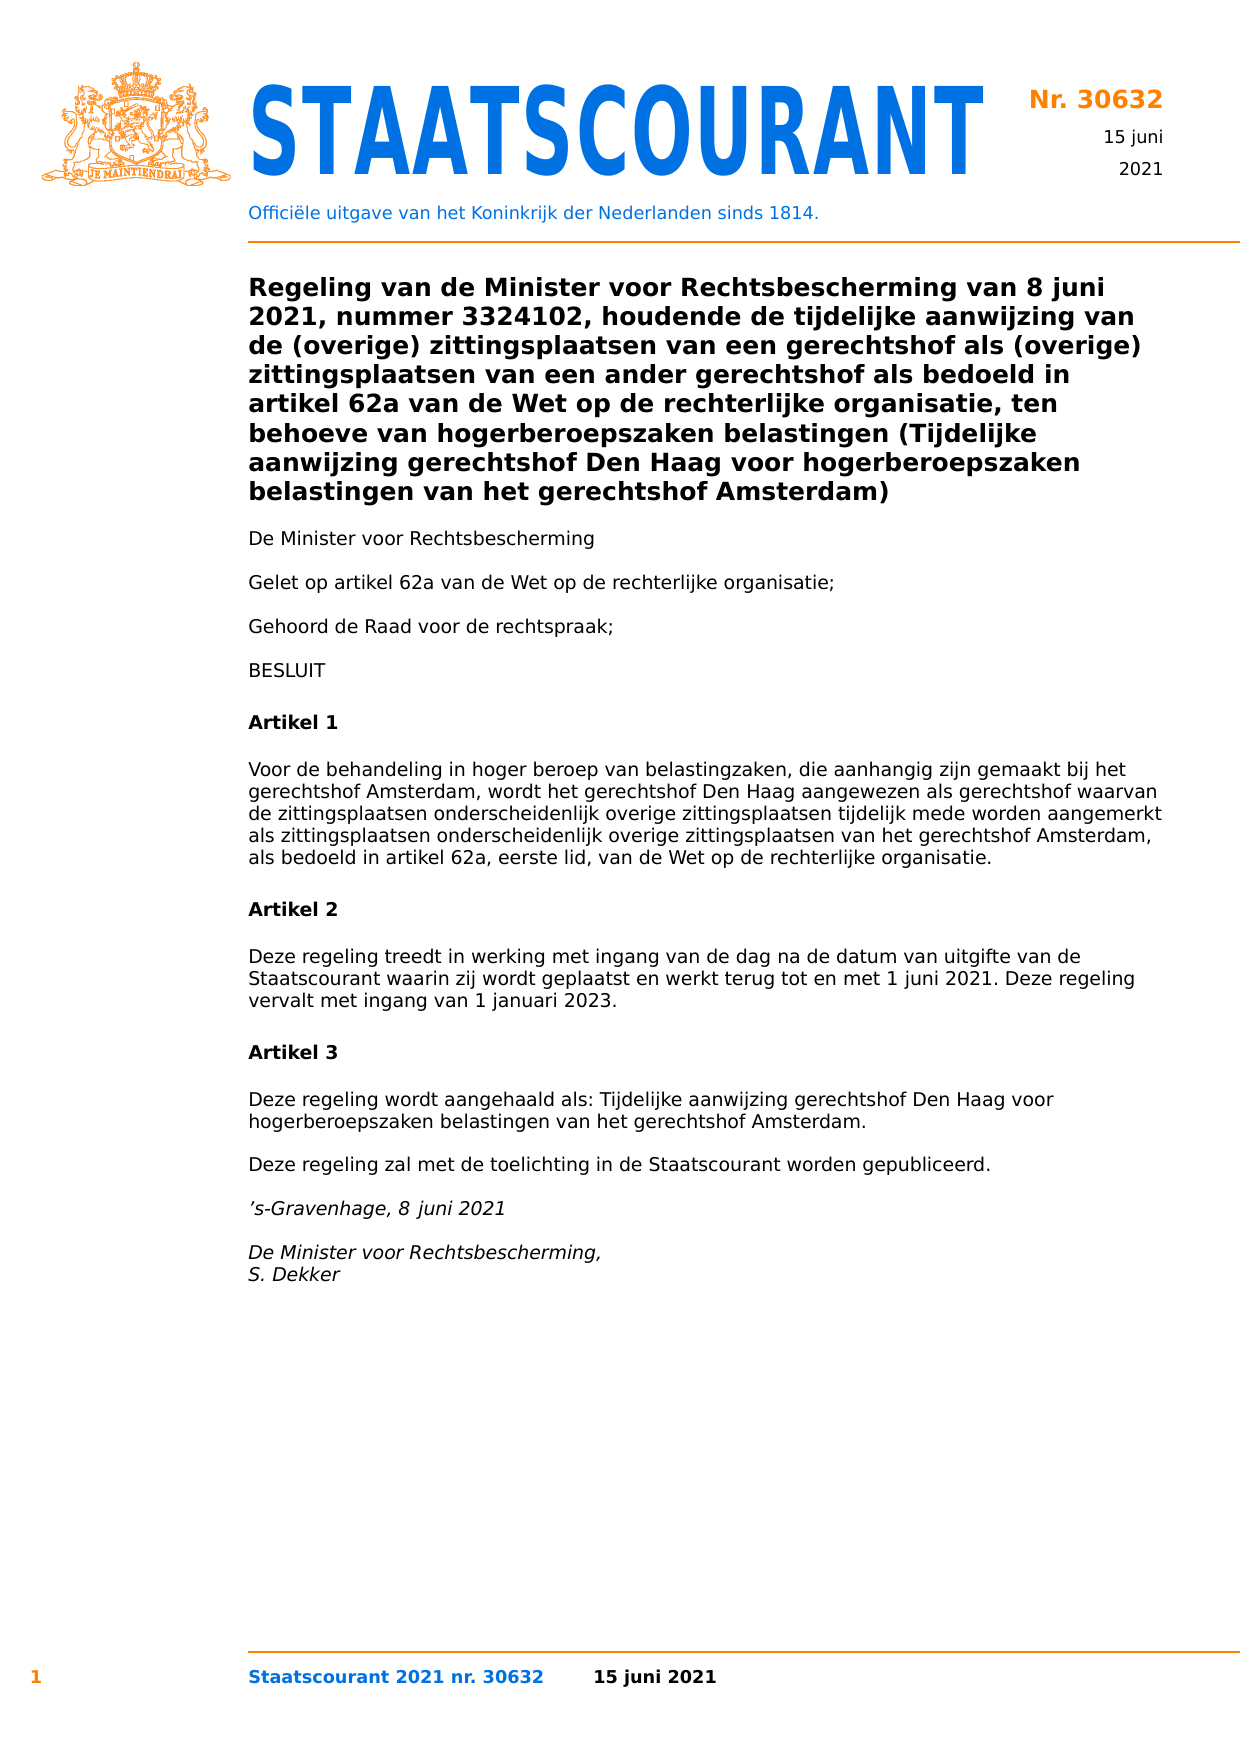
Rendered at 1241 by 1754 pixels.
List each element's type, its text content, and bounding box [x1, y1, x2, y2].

text Voor de behandeling in hoger beroep van belastingzaken, die aanhangig zijn gemaakt bij het gerechtshof Amsterdam, wordt het gerechtshof Den Haag aangewezen als gerechtshof waarvan de zittingsplaatsen onderscheidenlijk overige zittingsplaatsen tijdelijk mede worden aangemerkt als zittingsplaatsen onderscheidenlijk overige zittingsplaatsen van het gerechtshof Amsterdam, als bedoeld in artikel 62a, eerste lid, van de Wet op de rechterlijke organisatie. [248, 759, 1163, 869]
text Deze regeling wordt aangehaald als: Tijdelijke aanwijzing gerechtshof Den Haag voor hogerberoepszaken belastingen van het gerechtshof Amsterdam. [248, 1088, 1163, 1132]
picture [41, 62, 231, 186]
subtitle Regeling van de Minister voor Rechtsbescherming van 8 juni 2021, nummer 3324102, houdende de tijdelijke aanwijzing van de (overige) zittingsplaatsen van een gerechtshof als (overige) zittingsplaatsen van een ander gerechtshof als bedoeld in artikel 62a van de Wet op de rechterlijke organisatie, ten behoeve van hogerberoepszaken belastingen (Tijdelijke aanwijzing gerechtshof Den Haag voor hogerberoepszaken belastingen van het gerechtshof Amsterdam) [248, 273, 1163, 506]
text De Minister voor Rechtsbescherming, S. Dekker [248, 1242, 1163, 1286]
text De Minister voor Rechtsbescherming [248, 528, 1163, 550]
text Deze regeling zal met de toelichting in de Staatscourant worden gepubliceerd. [248, 1154, 1163, 1176]
text BESLUIT [248, 660, 1163, 682]
text Gehoord de Raad voor de rechtspraak; [248, 616, 1163, 638]
table_cell 2021 [998, 153, 1240, 203]
table_header STAATSCOURANT [248, 62, 998, 203]
text Gelet op artikel 62a van de Wet op de rechterlijke organisatie; [248, 572, 1163, 594]
subtitle Artikel 2 [248, 899, 1163, 921]
subtitle Artikel 3 [248, 1042, 1163, 1063]
text ’s-Gravenhage, 8 juni 2021 [248, 1198, 1163, 1220]
table_header [25, 62, 248, 241]
table_header Nr. 30632 [998, 62, 1240, 121]
subtitle Artikel 1 [248, 712, 1163, 734]
table_cell Officiële uitgave van het Koninkrijk der Nederlanden sinds 1814. [248, 203, 1240, 241]
table_cell 15 juni [998, 121, 1240, 153]
text Deze regeling treedt in werking met ingang van de dag na de datum van uitgifte van de Staatscourant waarin zij wordt geplaatst en werkt terug tot en met 1 juni 2021. Deze regeling vervalt met ingang van 1 januari 2023. [248, 946, 1163, 1012]
